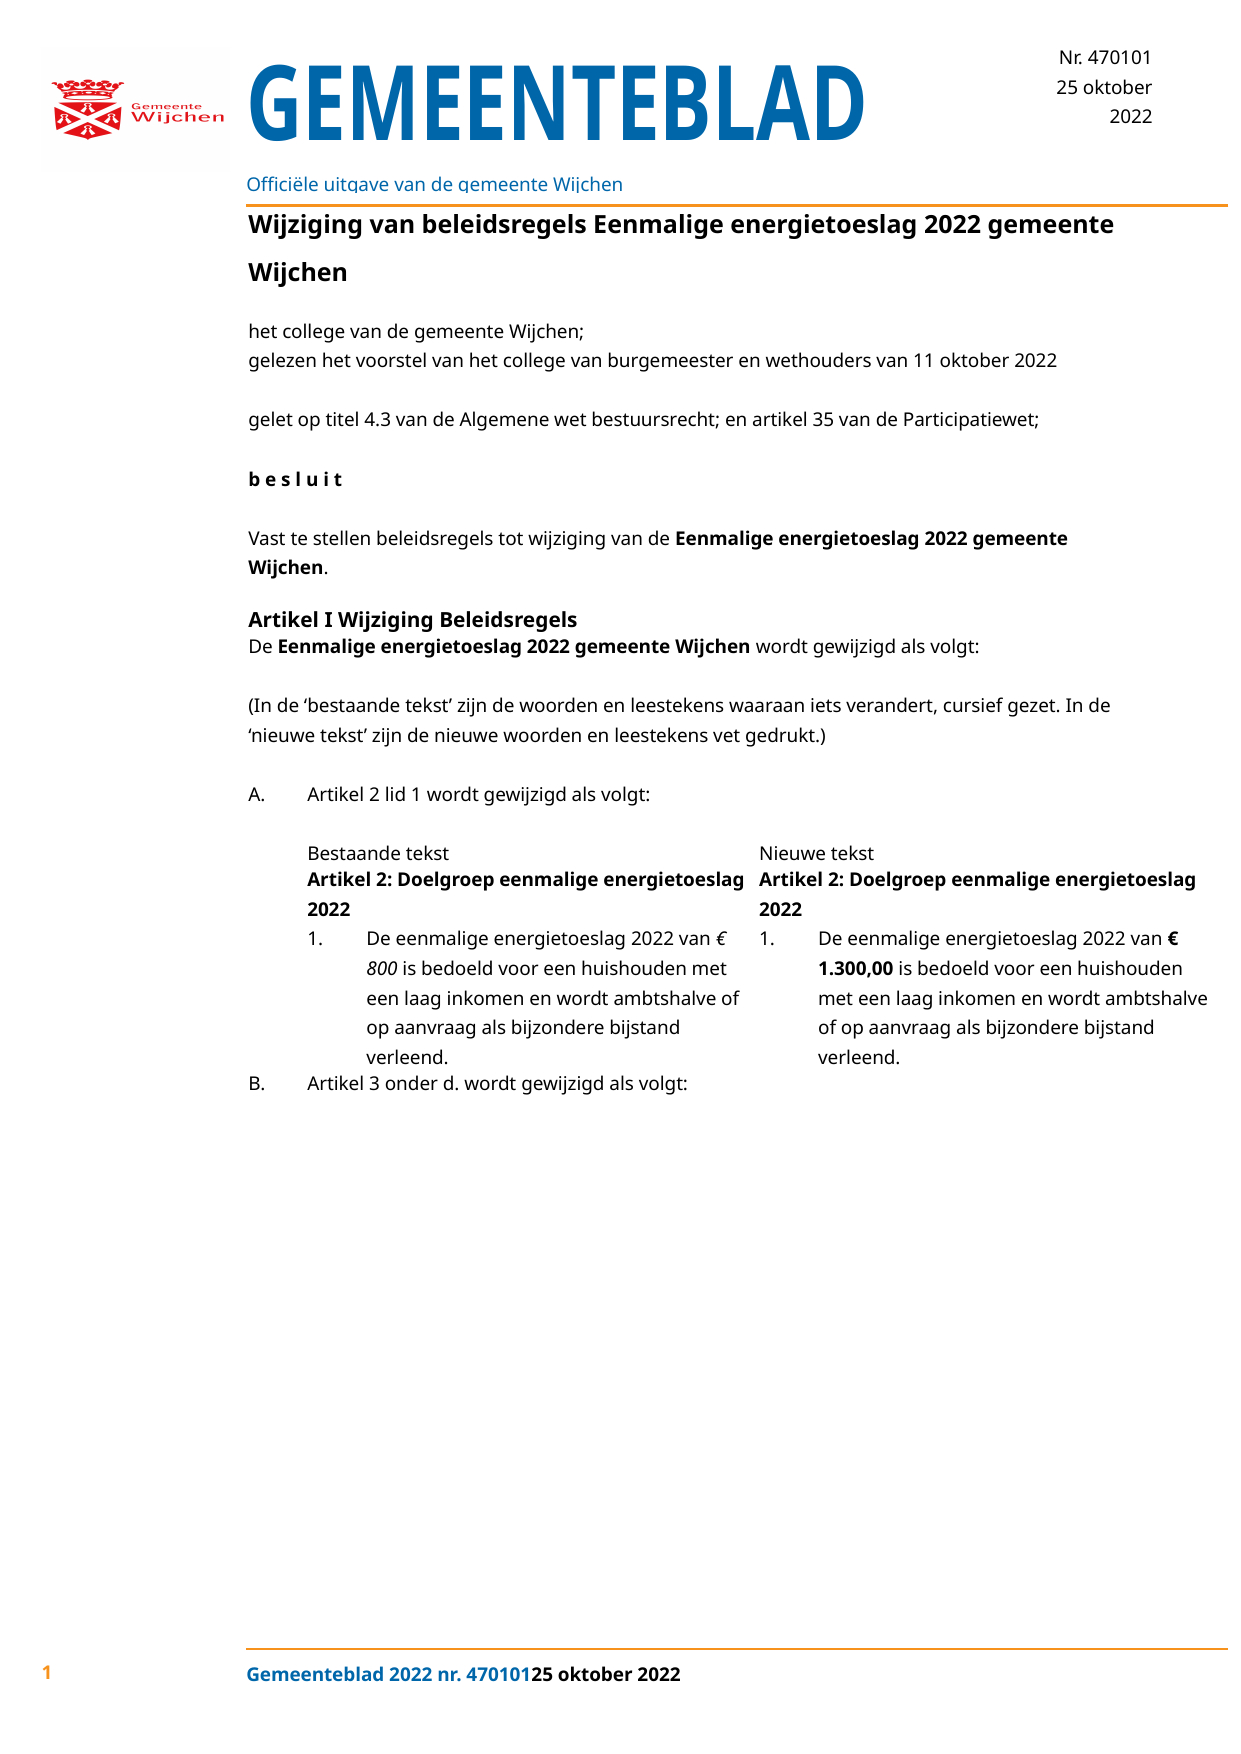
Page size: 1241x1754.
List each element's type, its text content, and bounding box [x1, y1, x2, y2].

text Wijziging van beleidsregels Eenmalige energietoeslag 2022 gemeente Wijchen [248, 207, 1152, 288]
table_header Nieuwe tekst [759, 841, 1211, 866]
text (In de ‘bestaande tekst’ zijn de woorden en leestekens waaraan iets verandert, cursief gezet. In de ‘nieuwe tekst’ zijn de nieuwe woorden en leestekens vet gedrukt.) [248, 693, 1152, 748]
list Artikel 3 onder d. wordt gewijzigd als volgt: [248, 1070, 1152, 1095]
table_header Bestaande tekst [307, 841, 759, 866]
list Artikel 2 lid 1 wordt gewijzigd als volgt: [248, 781, 1152, 807]
text Vast te stellen beleidsregels tot wijziging van de Eenmalige energietoeslag 2022 gemeente Wijchen. [248, 525, 1152, 580]
text De Eenmalige energietoeslag 2022 gemeente Wijchen wordt gewijzigd als volgt: [248, 633, 1152, 659]
text b e s l u i t [248, 466, 1152, 492]
text gelezen het voorstel van het college van burgemeester en wethouders van 11 oktober 2022 [248, 347, 1152, 373]
text Artikel I Wijziging Beleidsregels [248, 605, 1152, 633]
text gelet op titel 4.3 van de Algemene wet bestuursrecht; en artikel 35 van de Participatiewet; [248, 407, 1152, 432]
text het college van de gemeente Wijchen; [248, 318, 1152, 344]
picture [41, 47, 231, 172]
table_cell Artikel 2: Doelgroep eenmalige energietoeslag 2022 De eenmalige energietoeslag 2022 van € 1.300,00 is bedoeld voor een huishouden met een laag inkomen en wordt ambtshalve of op aanvraag als bijzondere bijstand verleend. [759, 866, 1211, 1069]
table_cell Artikel 2: Doelgroep eenmalige energietoeslag 2022 De eenmalige energietoeslag 2022 van € 800 is bedoeld voor een huishouden met een laag inkomen en wordt ambtshalve of op aanvraag als bijzondere bijstand verleend. [307, 866, 759, 1069]
